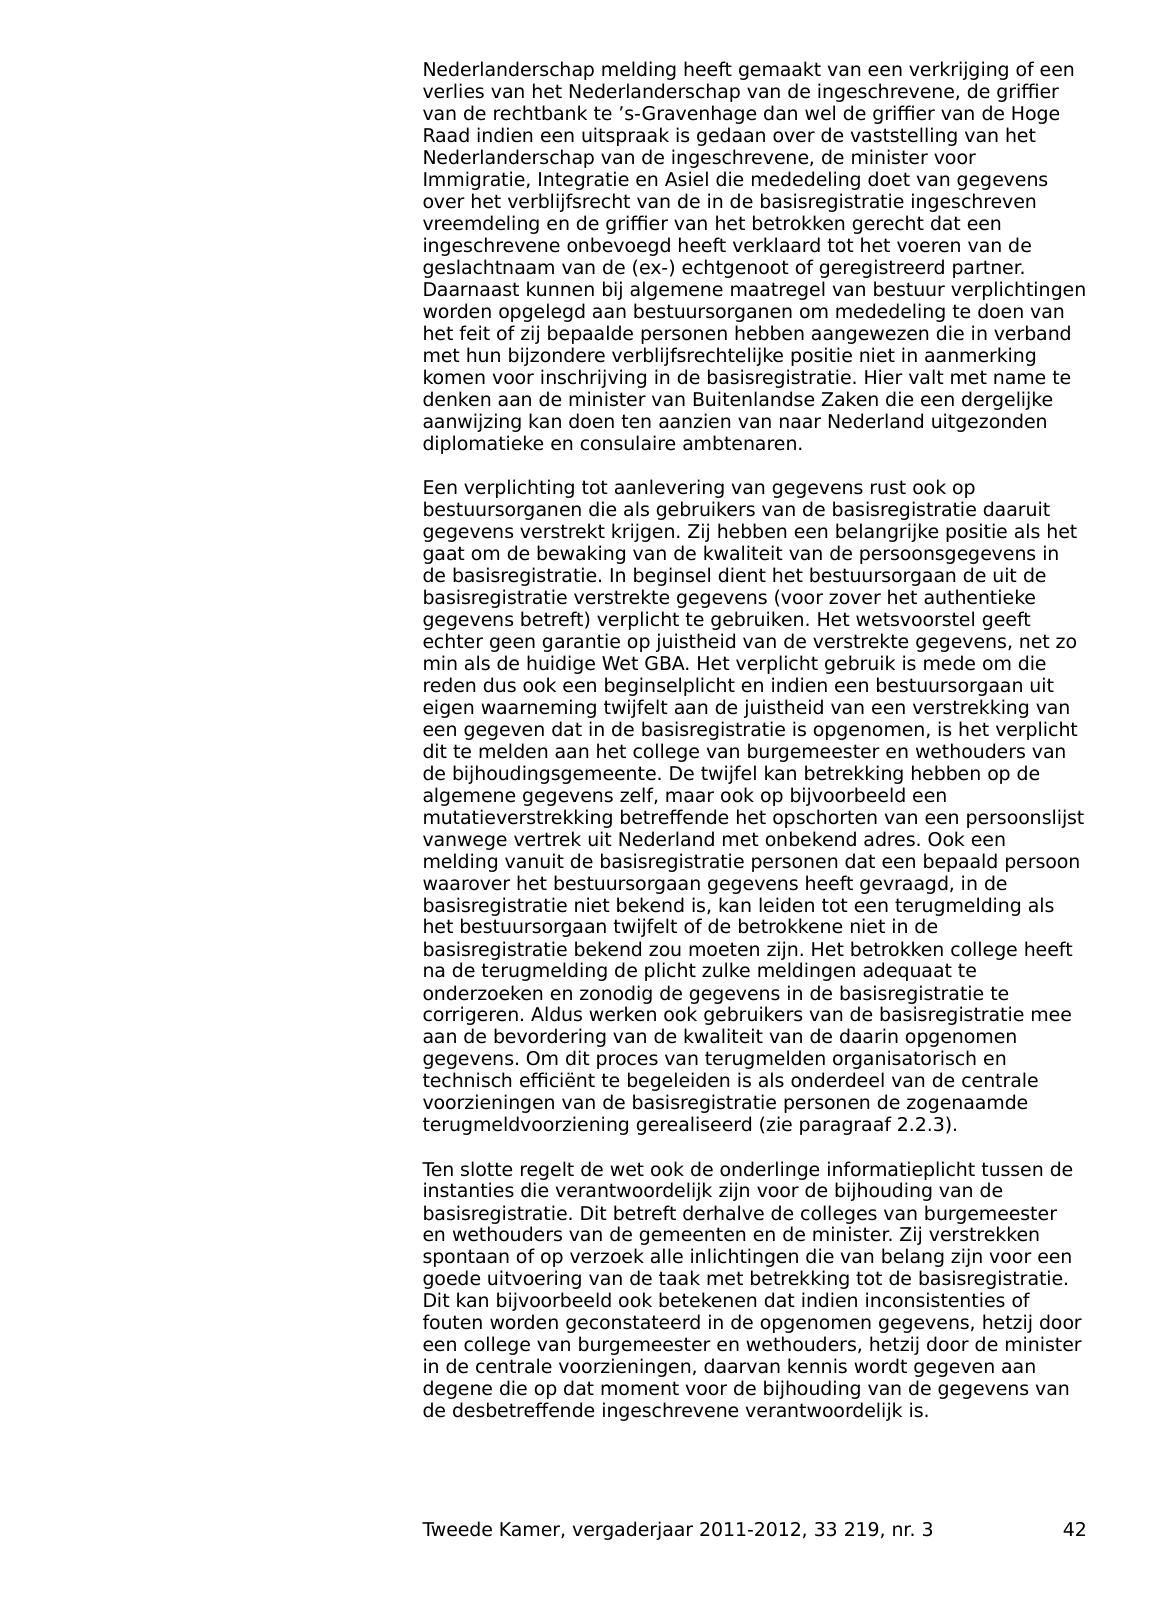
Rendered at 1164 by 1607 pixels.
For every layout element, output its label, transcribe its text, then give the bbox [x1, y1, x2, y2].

text Een verplichting tot aanlevering van gegevens rust ook op bestuursorganen die als gebruikers van de basisregistratie daaruit gegevens verstrekt krijgen. Zij hebben een belangrijke positie als het gaat om de bewaking van de kwaliteit van de persoonsgegevens in de basisregistratie. In beginsel dient het bestuursorgaan de uit de basisregistratie verstrekte gegevens (voor zover het authentieke gegevens betreft) verplicht te gebruiken. Het wetsvoorstel geeft echter geen garantie op juistheid van de verstrekte gegevens, net zo min als de huidige Wet GBA. Het verplicht gebruik is mede om die reden dus ook een beginselplicht en indien een bestuursorgaan uit eigen waarneming twijfelt aan de juistheid van een verstrekking van een gegeven dat in de basisregistratie is opgenomen, is het verplicht dit te melden aan het college van burgemeester en wethouders van de bijhoudingsgemeente. De twijfel kan betrekking hebben op de algemene gegevens zelf, maar ook op bijvoorbeeld een mutatieverstrekking betreffende het opschorten van een persoonslijst vanwege vertrek uit Nederland met onbekend adres. Ook een melding vanuit de basisregistratie personen dat een bepaald persoon waarover het bestuursorgaan gegevens heeft gevraagd, in de basisregistratie niet bekend is, kan leiden tot een terugmelding als het bestuursorgaan twijfelt of de betrokkene niet in de basisregistratie bekend zou moeten zijn. Het betrokken college heeft na de terugmelding de plicht zulke meldingen adequaat te onderzoeken en zonodig de gegevens in de basisregistratie te corrigeren. Aldus werken ook gebruikers van de basisregistratie mee aan de bevordering van de kwaliteit van de daarin opgenomen gegevens. Om dit proces van terugmelden organisatorisch en technisch efficiënt te begeleiden is als onderdeel van de centrale voorzieningen van de basisregistratie personen de zogenaamde terugmeldvoorziening gerealiseerd (zie paragraaf 2.2.3). [422, 477, 1087, 1136]
text Nederlanderschap melding heeft gemaakt van een verkrijging of een verlies van het Nederlanderschap van de ingeschrevene, de griffier van de rechtbank te ’s-Gravenhage dan wel de griffier van de Hoge Raad indien een uitspraak is gedaan over de vaststelling van het Nederlanderschap van de ingeschrevene, de minister voor Immigratie, Integratie en Asiel die mededeling doet van gegevens over het verblijfsrecht van de in de basisregistratie ingeschreven vreemdeling en de griffier van het betrokken gerecht dat een ingeschrevene onbevoegd heeft verklaard tot het voeren van de geslachtnaam van de (ex-) echtgenoot of geregistreerd partner. Daarnaast kunnen bij algemene maatregel van bestuur verplichtingen worden opgelegd aan bestuursorganen om mededeling te doen van het feit of zij bepaalde personen hebben aangewezen die in verband met hun bijzondere verblijfsrechtelijke positie niet in aanmerking komen voor inschrijving in de basisregistratie. Hier valt met name te denken aan de minister van Buitenlandse Zaken die een dergelijke aanwijzing kan doen ten aanzien van naar Nederland uitgezonden diplomatieke en consulaire ambtenaren. [422, 59, 1087, 455]
text Ten slotte regelt de wet ook de onderlinge informatieplicht tussen de instanties die verantwoordelijk zijn voor de bijhouding van de basisregistratie. Dit betreft derhalve de colleges van burgemeester en wethouders van de gemeenten en de minister. Zij verstrekken spontaan of op verzoek alle inlichtingen die van belang zijn voor een goede uitvoering van de taak met betrekking tot de basisregistratie. Dit kan bijvoorbeeld ook betekenen dat indien inconsistenties of fouten worden geconstateerd in de opgenomen gegevens, hetzij door een college van burgemeester en wethouders, hetzij door de minister in de centrale voorzieningen, daarvan kennis wordt gegeven aan degene die op dat moment voor de bijhouding van de gegevens van de desbetreffende ingeschrevene verantwoordelijk is. [422, 1158, 1087, 1422]
